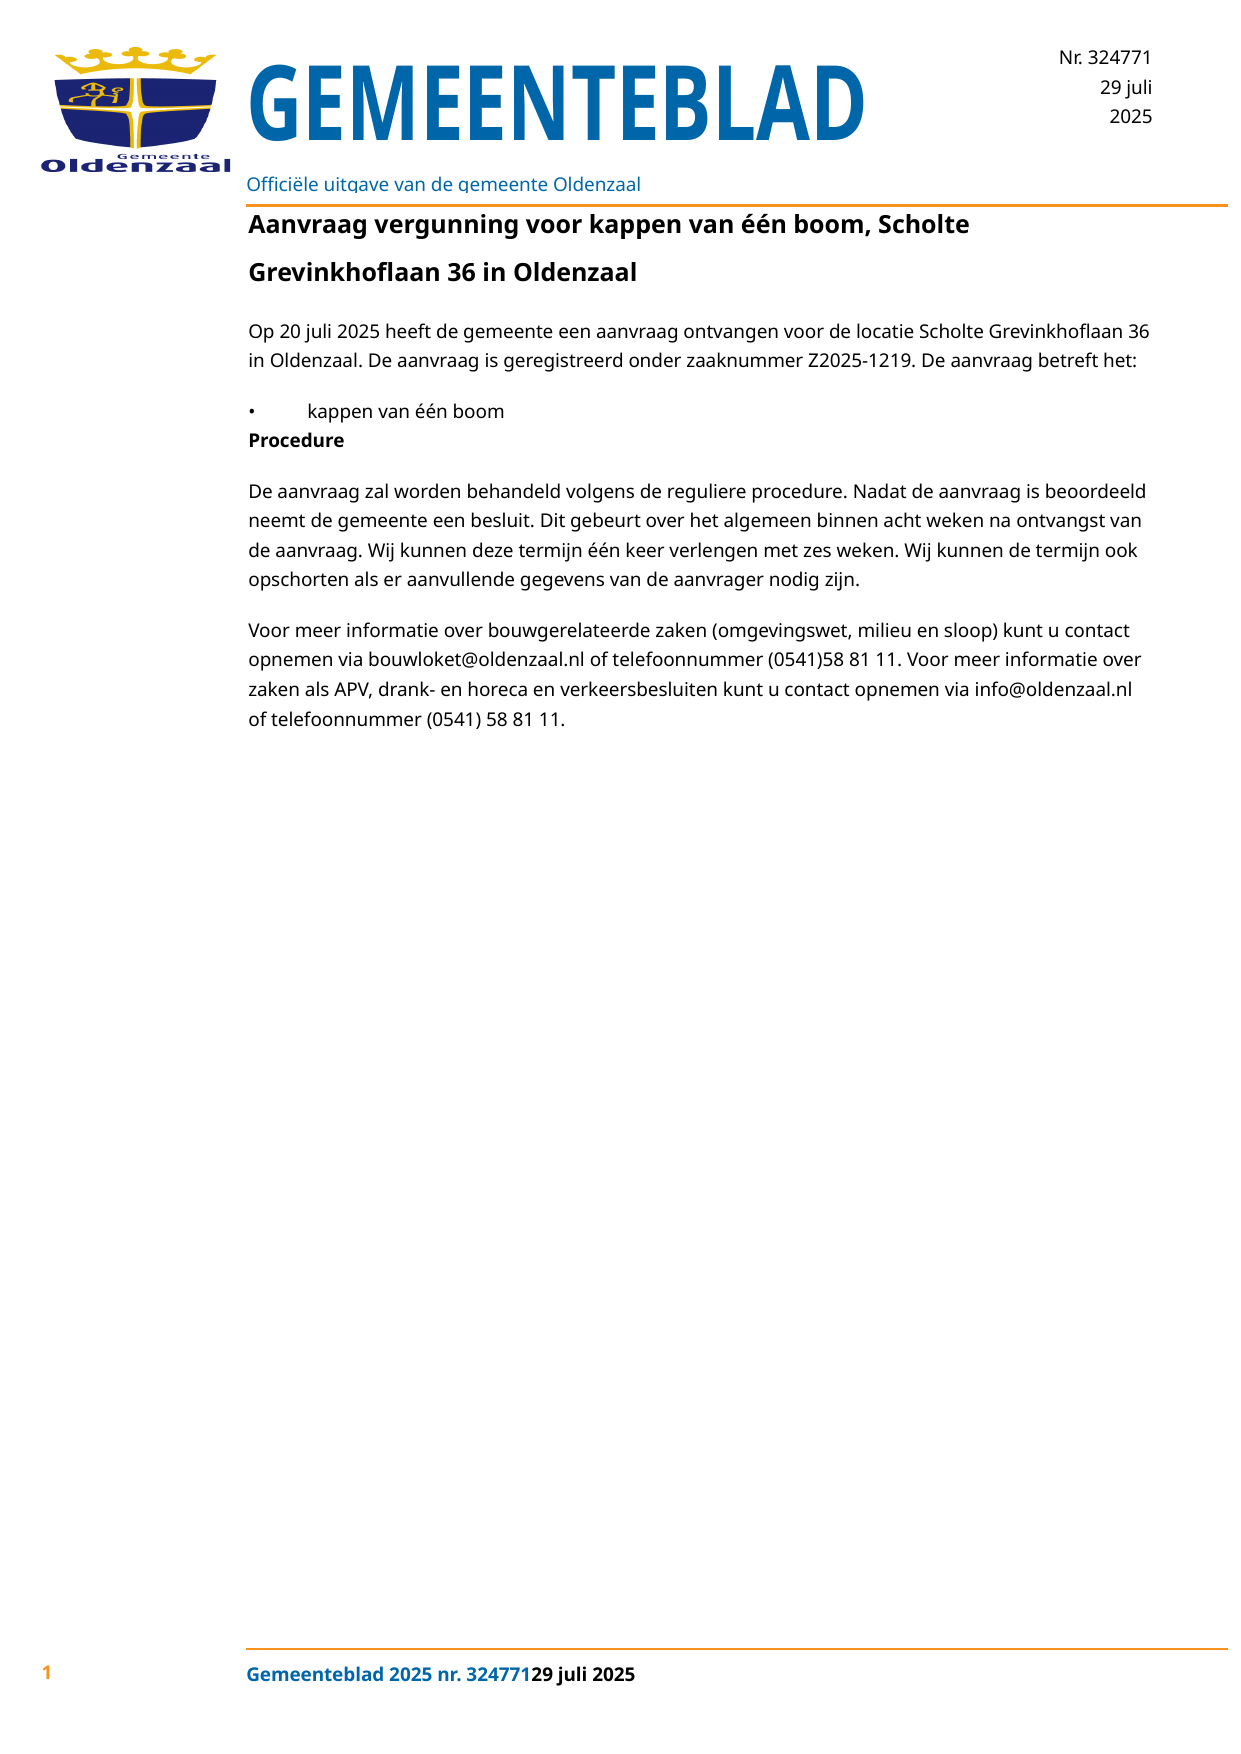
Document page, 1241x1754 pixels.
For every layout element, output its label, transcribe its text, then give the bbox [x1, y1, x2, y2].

text Aanvraag vergunning voor kappen van één boom, Scholte Grevinkhoflaan 36 in Oldenzaal [248, 207, 1152, 288]
list kappen van één boom [248, 398, 1152, 424]
text Op 20 juli 2025 heeft de gemeente een aanvraag ontvangen voor de locatie Scholte Grevinkhoflaan 36 in Oldenzaal. De aanvraag is geregistreerd onder zaaknummer Z2025-1219. De aanvraag betreft het: [248, 318, 1152, 373]
picture [41, 47, 231, 172]
text Procedure [248, 427, 1152, 453]
text Voor meer informatie over bouwgerelateerde zaken (omgevingswet, milieu en sloop) kunt u contact opnemen via bouwloket@oldenzaal.nl of telefoonnummer (0541)58 81 11. Voor meer informatie over zaken als APV, drank- en horeca en verkeersbesluiten kunt u contact opnemen via info@oldenzaal.nl of telefoonnummer (0541) 58 81 11. [248, 617, 1152, 732]
text De aanvraag zal worden behandeld volgens de reguliere procedure. Nadat de aanvraag is beoordeeld neemt de gemeente een besluit. Dit gebeurt over het algemeen binnen acht weken na ontvangst van de aanvraag. Wij kunnen deze termijn één keer verlengen met zes weken. Wij kunnen de termijn ook opschorten als er aanvullende gegevens van de aanvrager nodig zijn. [248, 478, 1152, 592]
